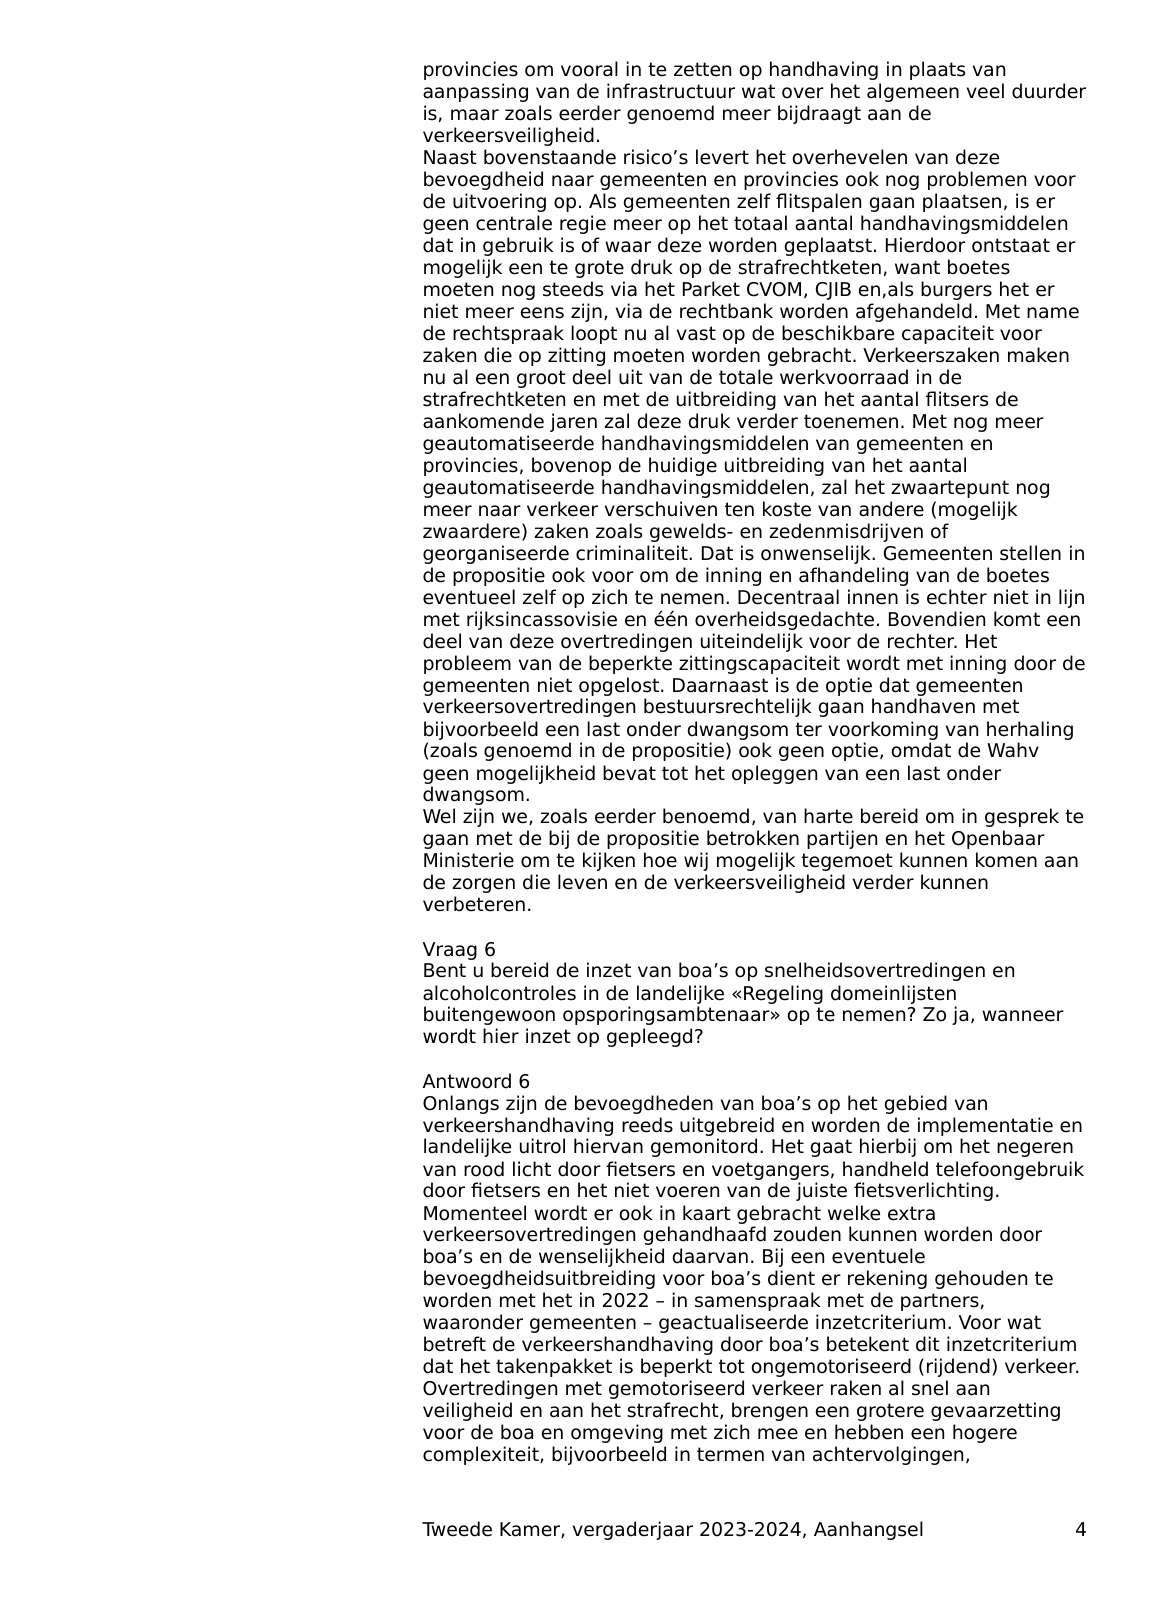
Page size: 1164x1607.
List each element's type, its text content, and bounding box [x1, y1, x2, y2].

text Vraag 6 [422, 938, 1087, 960]
text Antwoord 6 [422, 1071, 1087, 1092]
text Bent u bereid de inzet van boa’s op snelheidsovertredingen en alcoholcontroles in de landelijke «Regeling domeinlijsten buitengewoon opsporingsambtenaar» op te nemen? Zo ja, wanneer wordt hier inzet op gepleegd? [422, 960, 1087, 1048]
text Onlangs zijn de bevoegdheden van boa’s op het gebied van verkeershandhaving reeds uitgebreid en worden de implementatie en landelijke uitrol hiervan gemonitord. Het gaat hierbij om het negeren van rood licht door fietsers en voetgangers, handheld telefoongebruik door fietsers en het niet voeren van de juiste fietsverlichting. Momenteel wordt er ook in kaart gebracht welke extra verkeersovertredingen gehandhaafd zouden kunnen worden door boa’s en de wenselijkheid daarvan. Bij een eventuele bevoegdheidsuitbreiding voor boa’s dient er rekening gehouden te worden met het in 2022 – in samenspraak met de partners, waaronder gemeenten – geactualiseerde inzetcriterium. Voor wat betreft de verkeershandhaving door boa’s betekent dit inzetcriterium dat het takenpakket is beperkt tot ongemotoriseerd (rijdend) verkeer. Overtredingen met gemotoriseerd verkeer raken al snel aan veiligheid en aan het strafrecht, brengen een grotere gevaarzetting voor de boa en omgeving met zich mee en hebben een hogere complexiteit, bijvoorbeeld in termen van achtervolgingen, [422, 1092, 1087, 1466]
text Naast bovenstaande risico’s levert het overhevelen van deze bevoegdheid naar gemeenten en provincies ook nog problemen voor de uitvoering op. Als gemeenten zelf flitspalen gaan plaatsen, is er geen centrale regie meer op het totaal aantal handhavingsmiddelen dat in gebruik is of waar deze worden geplaatst. Hierdoor ontstaat er mogelijk een te grote druk op de strafrechtketen, want boetes moeten nog steeds via het Parket CVOM, CJIB en,als burgers het er niet meer eens zijn, via de rechtbank worden afgehandeld. Met name de rechtspraak loopt nu al vast op de beschikbare capaciteit voor zaken die op zitting moeten worden gebracht. Verkeerszaken maken nu al een groot deel uit van de totale werkvoorraad in de strafrechtketen en met de uitbreiding van het aantal flitsers de aankomende jaren zal deze druk verder toenemen. Met nog meer geautomatiseerde handhavingsmiddelen van gemeenten en provincies, bovenop de huidige uitbreiding van het aantal geautomatiseerde handhavingsmiddelen, zal het zwaartepunt nog meer naar verkeer verschuiven ten koste van andere (mogelijk zwaardere) zaken zoals gewelds- en zedenmisdrijven of georganiseerde criminaliteit. Dat is onwenselijk. Gemeenten stellen in de propositie ook voor om de inning en afhandeling van de boetes eventueel zelf op zich te nemen. Decentraal innen is echter niet in lijn met rijksincassovisie en één overheidsgedachte. Bovendien komt een deel van deze overtredingen uiteindelijk voor de rechter. Het probleem van de beperkte zittingscapaciteit wordt met inning door de gemeenten niet opgelost. Daarnaast is de optie dat gemeenten verkeersovertredingen bestuursrechtelijk gaan handhaven met bijvoorbeeld een last onder dwangsom ter voorkoming van herhaling (zoals genoemd in de propositie) ook geen optie, omdat de Wahv geen mogelijkheid bevat tot het opleggen van een last onder dwangsom. [422, 147, 1087, 806]
text provincies om vooral in te zetten op handhaving in plaats van aanpassing van de infrastructuur wat over het algemeen veel duurder is, maar zoals eerder genoemd meer bijdraagt aan de verkeersveiligheid. [422, 59, 1087, 147]
text Wel zijn we, zoals eerder benoemd, van harte bereid om in gesprek te gaan met de bij de propositie betrokken partijen en het Openbaar Ministerie om te kijken hoe wij mogelijk tegemoet kunnen komen aan de zorgen die leven en de verkeersveiligheid verder kunnen verbeteren. [422, 806, 1087, 916]
